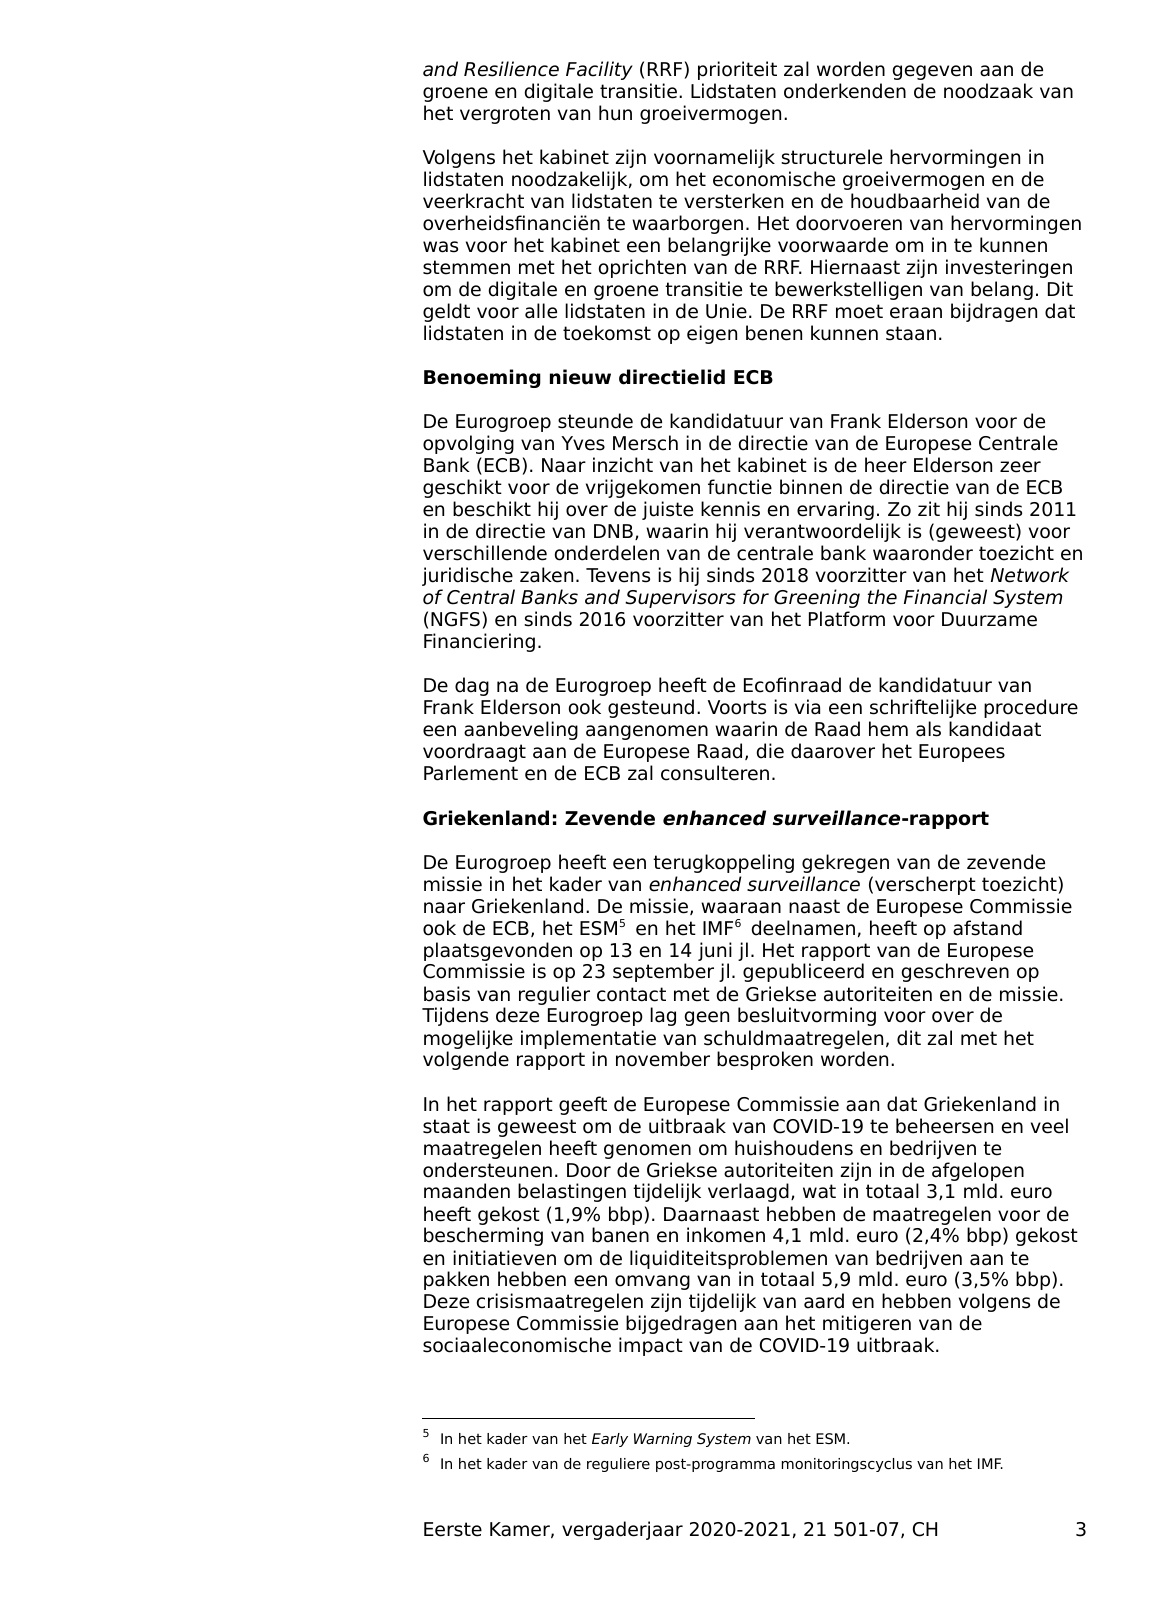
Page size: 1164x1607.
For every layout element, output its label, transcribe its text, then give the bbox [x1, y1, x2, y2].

text In het kader van de reguliere post-programma monitoringscyclus van het IMF. [422, 1452, 1087, 1474]
text De dag na de Eurogroep heeft de Ecofinraad de kandidatuur van Frank Elderson ook gesteund. Voorts is via een schriftelijke procedure een aanbeveling aangenomen waarin de Raad hem als kandidaat voordraagt aan de Europese Raad, die daarover het Europees Parlement en de ECB zal consulteren. [422, 675, 1087, 785]
text De Eurogroep steunde de kandidatuur van Frank Elderson voor de opvolging van Yves Mersch in de directie van de Europese Centrale Bank (ECB). Naar inzicht van het kabinet is de heer Elderson zeer geschikt voor de vrijgekomen functie binnen de directie van de ECB en beschikt hij over de juiste kennis en ervaring. Zo zit hij sinds 2011 in de directie van DNB, waarin hij verantwoordelijk is (geweest) voor verschillende onderdelen van de centrale bank waaronder toezicht en juridische zaken. Tevens is hij sinds 2018 voorzitter van het Network of Central Banks and Supervisors for Greening the Financial System (NGFS) en sinds 2016 voorzitter van het Platform voor Duurzame Financiering. [422, 411, 1087, 653]
text Volgens het kabinet zijn voornamelijk structurele hervormingen in lidstaten noodzakelijk, om het economische groeivermogen en de veerkracht van lidstaten te versterken en de houdbaarheid van de overheidsfinanciën te waarborgen. Het doorvoeren van hervormingen was voor het kabinet een belangrijke voorwaarde om in te kunnen stemmen met het oprichten van de RRF. Hiernaast zijn investeringen om de digitale en groene transitie te bewerkstelligen van belang. Dit geldt voor alle lidstaten in de Unie. De RRF moet eraan bijdragen dat lidstaten in de toekomst op eigen benen kunnen staan. [422, 147, 1087, 345]
text In het rapport geeft de Europese Commissie aan dat Griekenland in staat is geweest om de uitbraak van COVID-19 te beheersen en veel maatregelen heeft genomen om huishoudens en bedrijven te ondersteunen. Door de Griekse autoriteiten zijn in de afgelopen maanden belastingen tijdelijk verlaagd, wat in totaal 3,1 mld. euro heeft gekost (1,9% bbp). Daarnaast hebben de maatregelen voor de bescherming van banen en inkomen 4,1 mld. euro (2,4% bbp) gekost en initiatieven om de liquiditeitsproblemen van bedrijven aan te pakken hebben een omvang van in totaal 5,9 mld. euro (3,5% bbp). Deze crisismaatregelen zijn tijdelijk van aard en hebben volgens de Europese Commissie bijgedragen aan het mitigeren van de sociaaleconomische impact van de COVID-19 uitbraak. [422, 1093, 1087, 1357]
text In het kader van het Early Warning System van het ESM. [422, 1427, 1087, 1449]
subtitle Benoeming nieuw directielid ECB [422, 367, 1087, 389]
text and Resilience Facility (RRF) prioriteit zal worden gegeven aan de groene en digitale transitie. Lidstaten onderkenden de noodzaak van het vergroten van hun groeivermogen. [422, 59, 1087, 125]
text De Eurogroep heeft een terugkoppeling gekregen van de zevende missie in het kader van enhanced surveillance (verscherpt toezicht) naar Griekenland. De missie, waaraan naast de Europese Commissie ook de ECB, het ESM en het IMF deelnamen, heeft op afstand plaatsgevonden op 13 en 14 juni jl. Het rapport van de Europese Commissie is op 23 september jl. gepubliceerd en geschreven op basis van regulier contact met de Griekse autoriteiten en de missie. Tijdens deze Eurogroep lag geen besluitvorming voor over de mogelijke implementatie van schuldmaatregelen, dit zal met het volgende rapport in november besproken worden. [422, 852, 1087, 1071]
subtitle Griekenland: Zevende enhanced surveillance-rapport [422, 807, 1087, 829]
